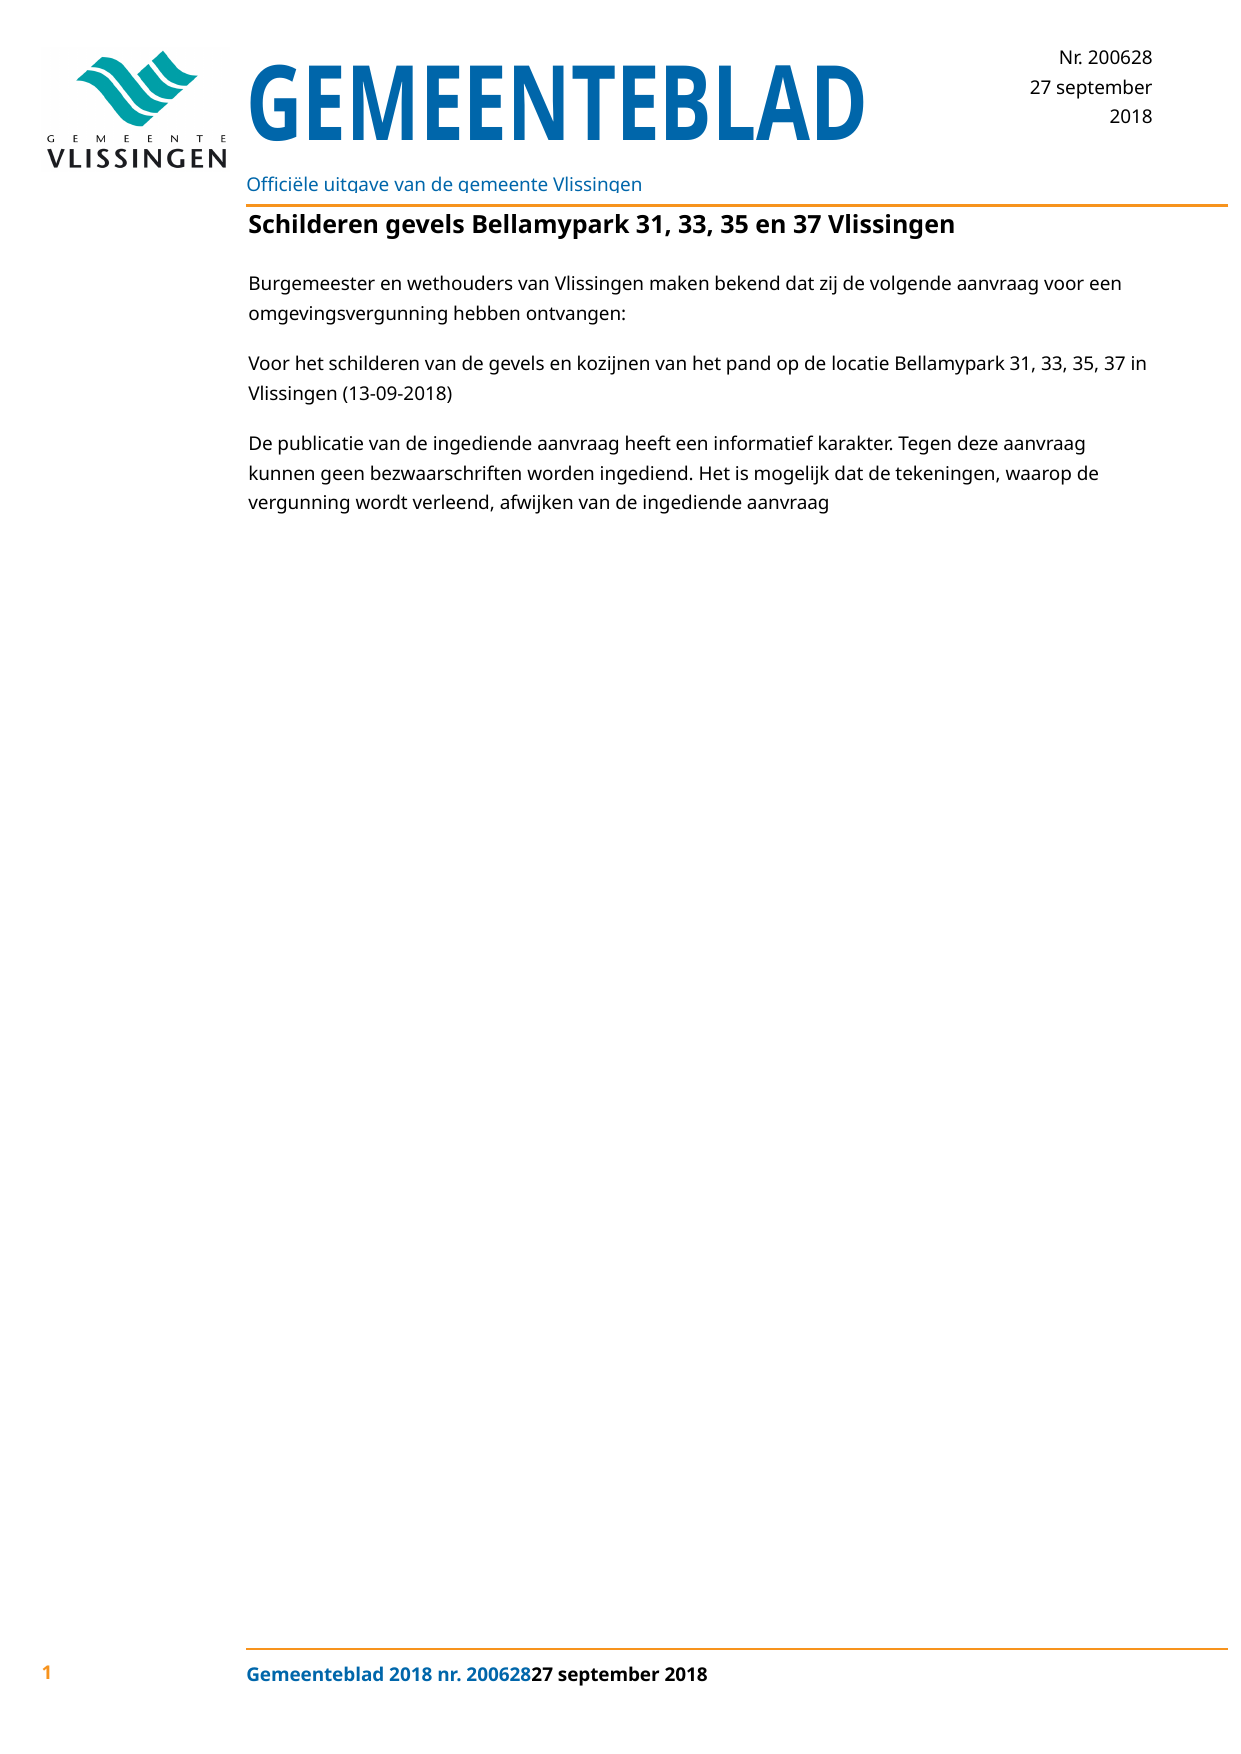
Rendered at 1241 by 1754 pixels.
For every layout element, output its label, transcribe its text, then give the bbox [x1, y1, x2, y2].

text De publicatie van de ingediende aanvraag heeft een informatief karakter. Tegen deze aanvraag kunnen geen bezwaarschriften worden ingediend. Het is mogelijk dat de tekeningen, waarop de vergunning wordt verleend, afwijken van de ingediende aanvraag [248, 430, 1152, 515]
text Voor het schilderen van de gevels en kozijnen van het pand op de locatie Bellamypark 31, 33, 35, 37 in Vlissingen (13-09-2018) [248, 350, 1152, 406]
text Schilderen gevels Bellamypark 31, 33, 35 en 37 Vlissingen [248, 207, 1152, 241]
text Burgemeester en wethouders van Vlissingen maken bekend dat zij de volgende aanvraag voor een omgevingsvergunning hebben ontvangen: [248, 270, 1152, 326]
picture [41, 47, 231, 172]
